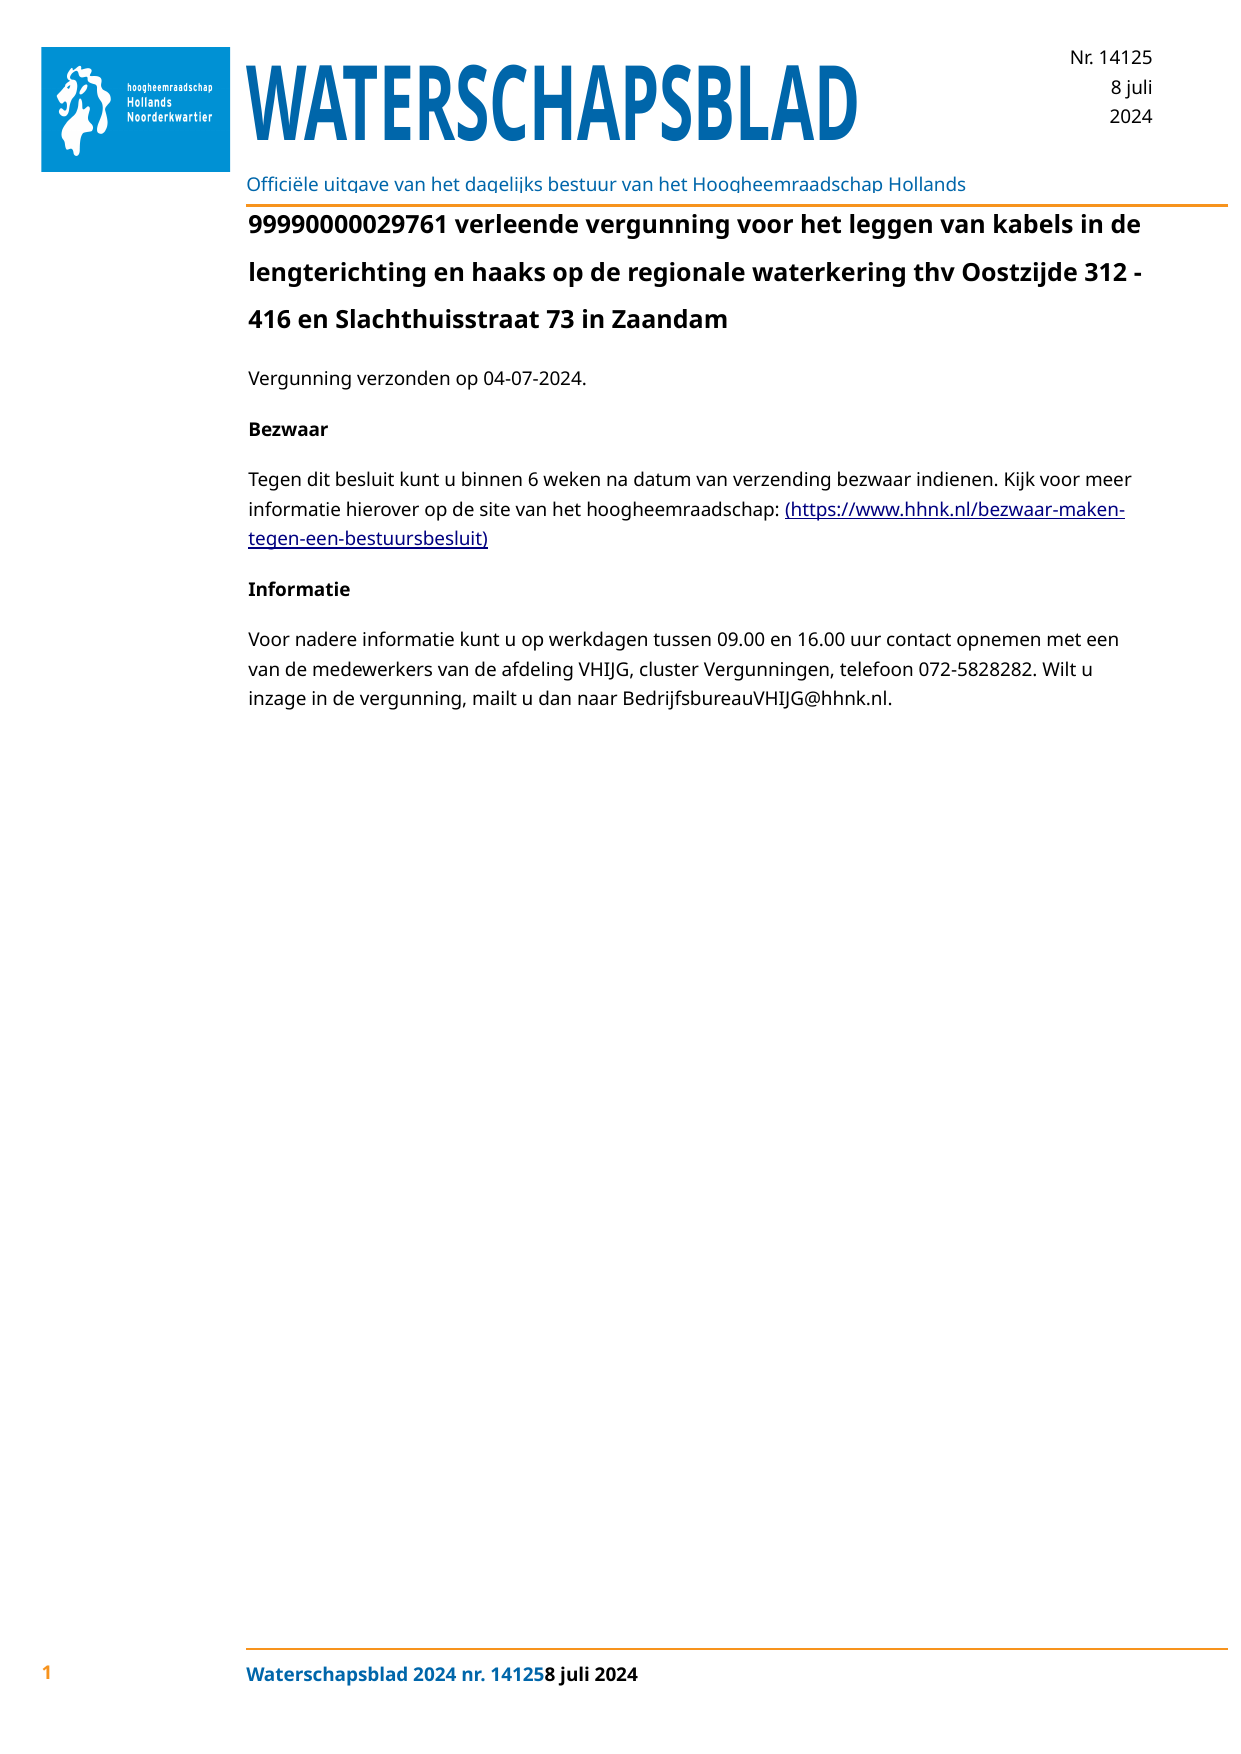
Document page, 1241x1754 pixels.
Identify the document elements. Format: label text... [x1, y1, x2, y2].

text Bezwaar [248, 416, 1152, 442]
picture [128, 98, 133, 106]
picture [68, 69, 73, 79]
text Informatie [248, 576, 1152, 602]
picture [62, 100, 92, 155]
text 99990000029761 verleende vergunning voor het leggen van kabels in de lengterichting en haaks op de regionale waterkering thv Oostzijde 312 - 416 en Slachthuisstraat 73 in Zaandam [248, 207, 1152, 336]
picture [80, 86, 87, 93]
text Vergunning verzonden op 04-07-2024. [248, 366, 1152, 391]
picture [76, 67, 110, 133]
text Tegen dit besluit kunt u binnen 6 weken na datum van verzending bezwaar indienen. Kijk voor meer informatie hierover op de site van het hoogheemraadschap: (https://www.hhnk.nl/bezwaar-maken-tegen-een-bestuursbesluit) [248, 466, 1152, 551]
text Voor nadere informatie kunt u op werkdagen tussen 09.00 en 16.00 uur contact opnemen met een van de medewerkers van de afdeling VHIJG, cluster Vergunningen, telefoon 072-5828282. Wilt u inzage in de vergunning, mailt u dan naar BedrijfsbureauVHIJG@hhnk.nl. [248, 626, 1152, 711]
picture [58, 80, 77, 116]
picture [128, 113, 133, 121]
